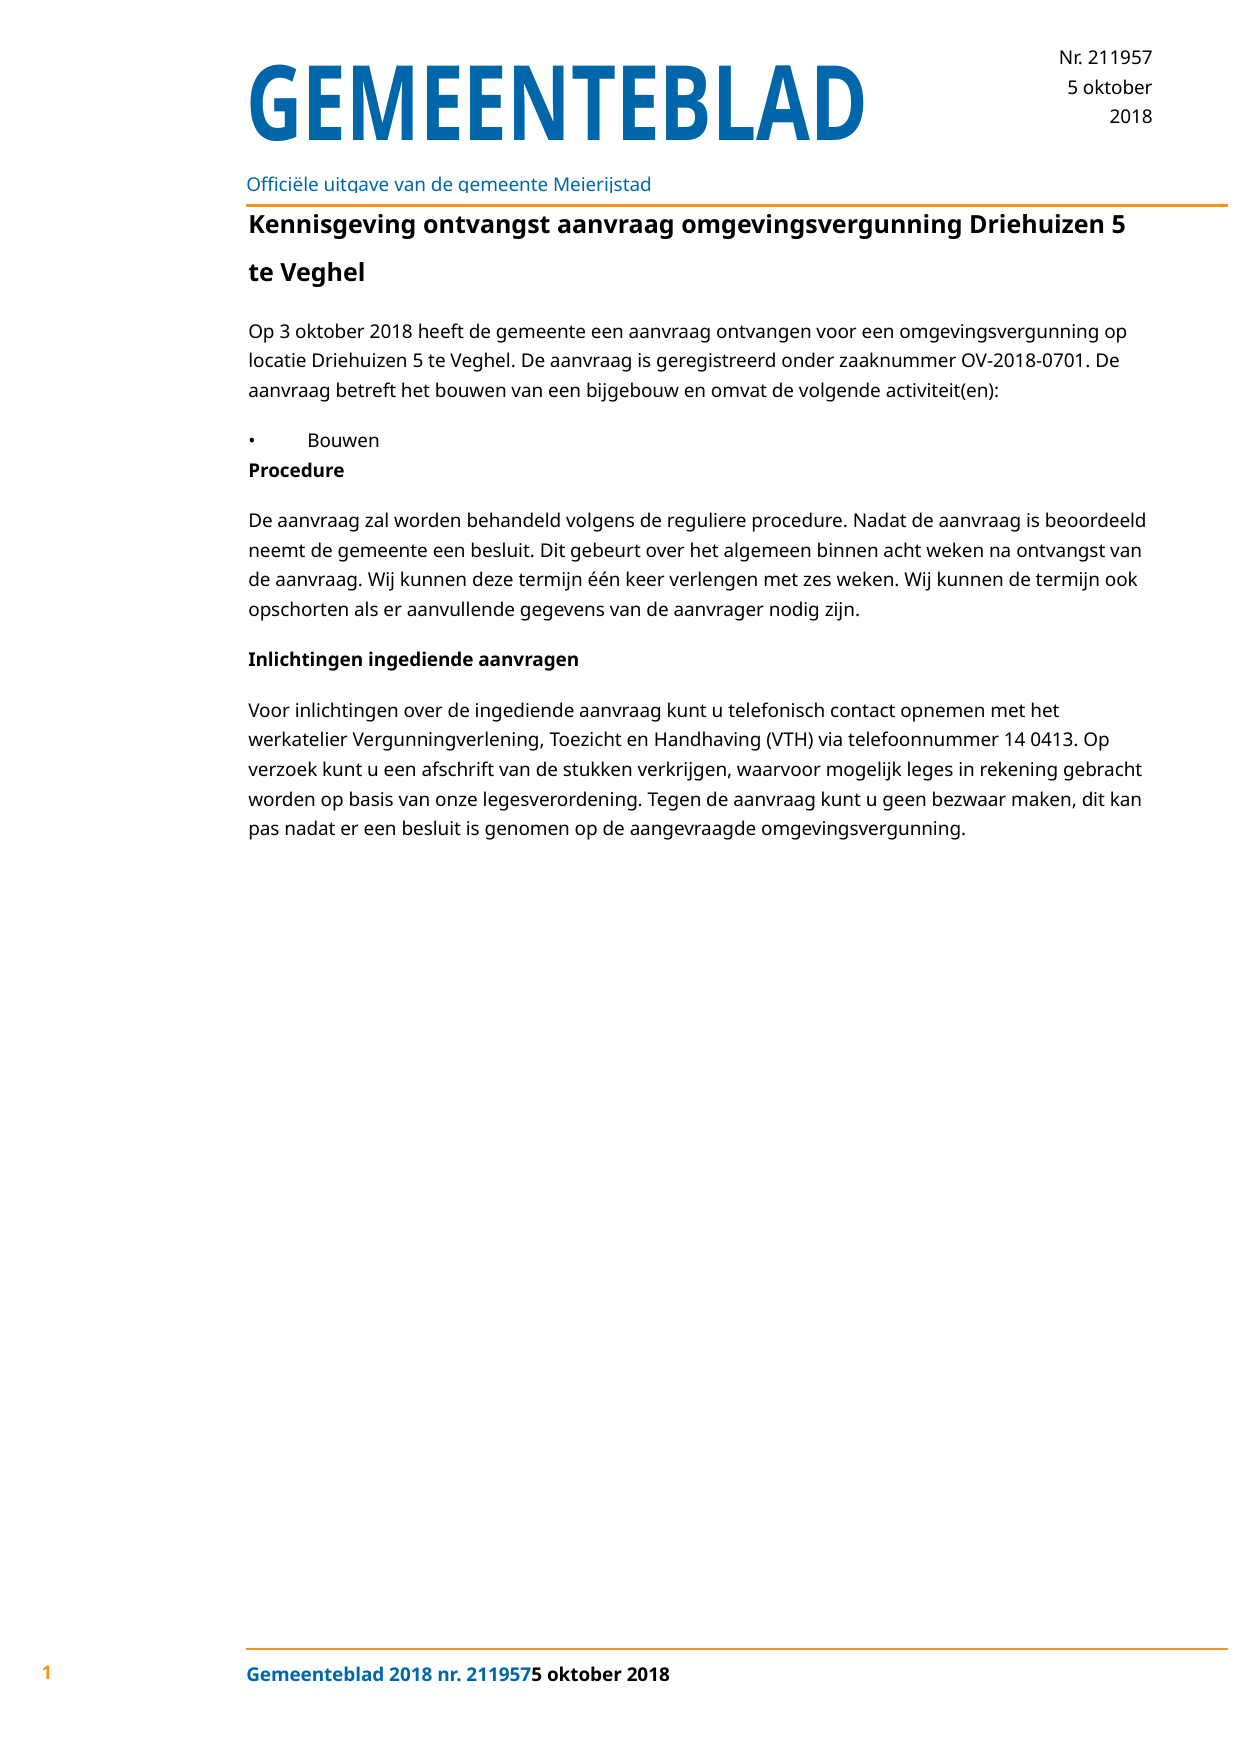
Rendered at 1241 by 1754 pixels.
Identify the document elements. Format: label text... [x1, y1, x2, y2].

text Kennisgeving ontvangst aanvraag omgevingsvergunning Driehuizen 5 te Veghel [248, 207, 1152, 288]
text Op 3 oktober 2018 heeft de gemeente een aanvraag ontvangen voor een omgevingsvergunning op locatie Driehuizen 5 te Veghel. De aanvraag is geregistreerd onder zaaknummer OV-2018-0701. De aanvraag betreft het bouwen van een bijgebouw en omvat de volgende activiteit(en): [248, 318, 1152, 403]
text Inlichtingen ingediende aanvragen [248, 647, 1152, 672]
text Procedure [248, 457, 1152, 483]
list Bouwen [248, 427, 1152, 453]
text De aanvraag zal worden behandeld volgens de reguliere procedure. Nadat de aanvraag is beoordeeld neemt de gemeente een besluit. Dit gebeurt over het algemeen binnen acht weken na ontvangst van de aanvraag. Wij kunnen deze termijn één keer verlengen met zes weken. Wij kunnen de termijn ook opschorten als er aanvullende gegevens van de aanvrager nodig zijn. [248, 507, 1152, 622]
text Voor inlichtingen over de ingediende aanvraag kunt u telefonisch contact opnemen met het werkatelier Vergunningverlening, Toezicht en Handhaving (VTH) via telefoonnummer 14 0413. Op verzoek kunt u een afschrift van de stukken verkrijgen, waarvoor mogelijk leges in rekening gebracht worden op basis van onze legesverordening. Tegen de aanvraag kunt u geen bezwaar maken, dit kan pas nadat er een besluit is genomen op de aangevraagde omgevingsvergunning. [248, 697, 1152, 841]
picture [41, 47, 231, 172]
